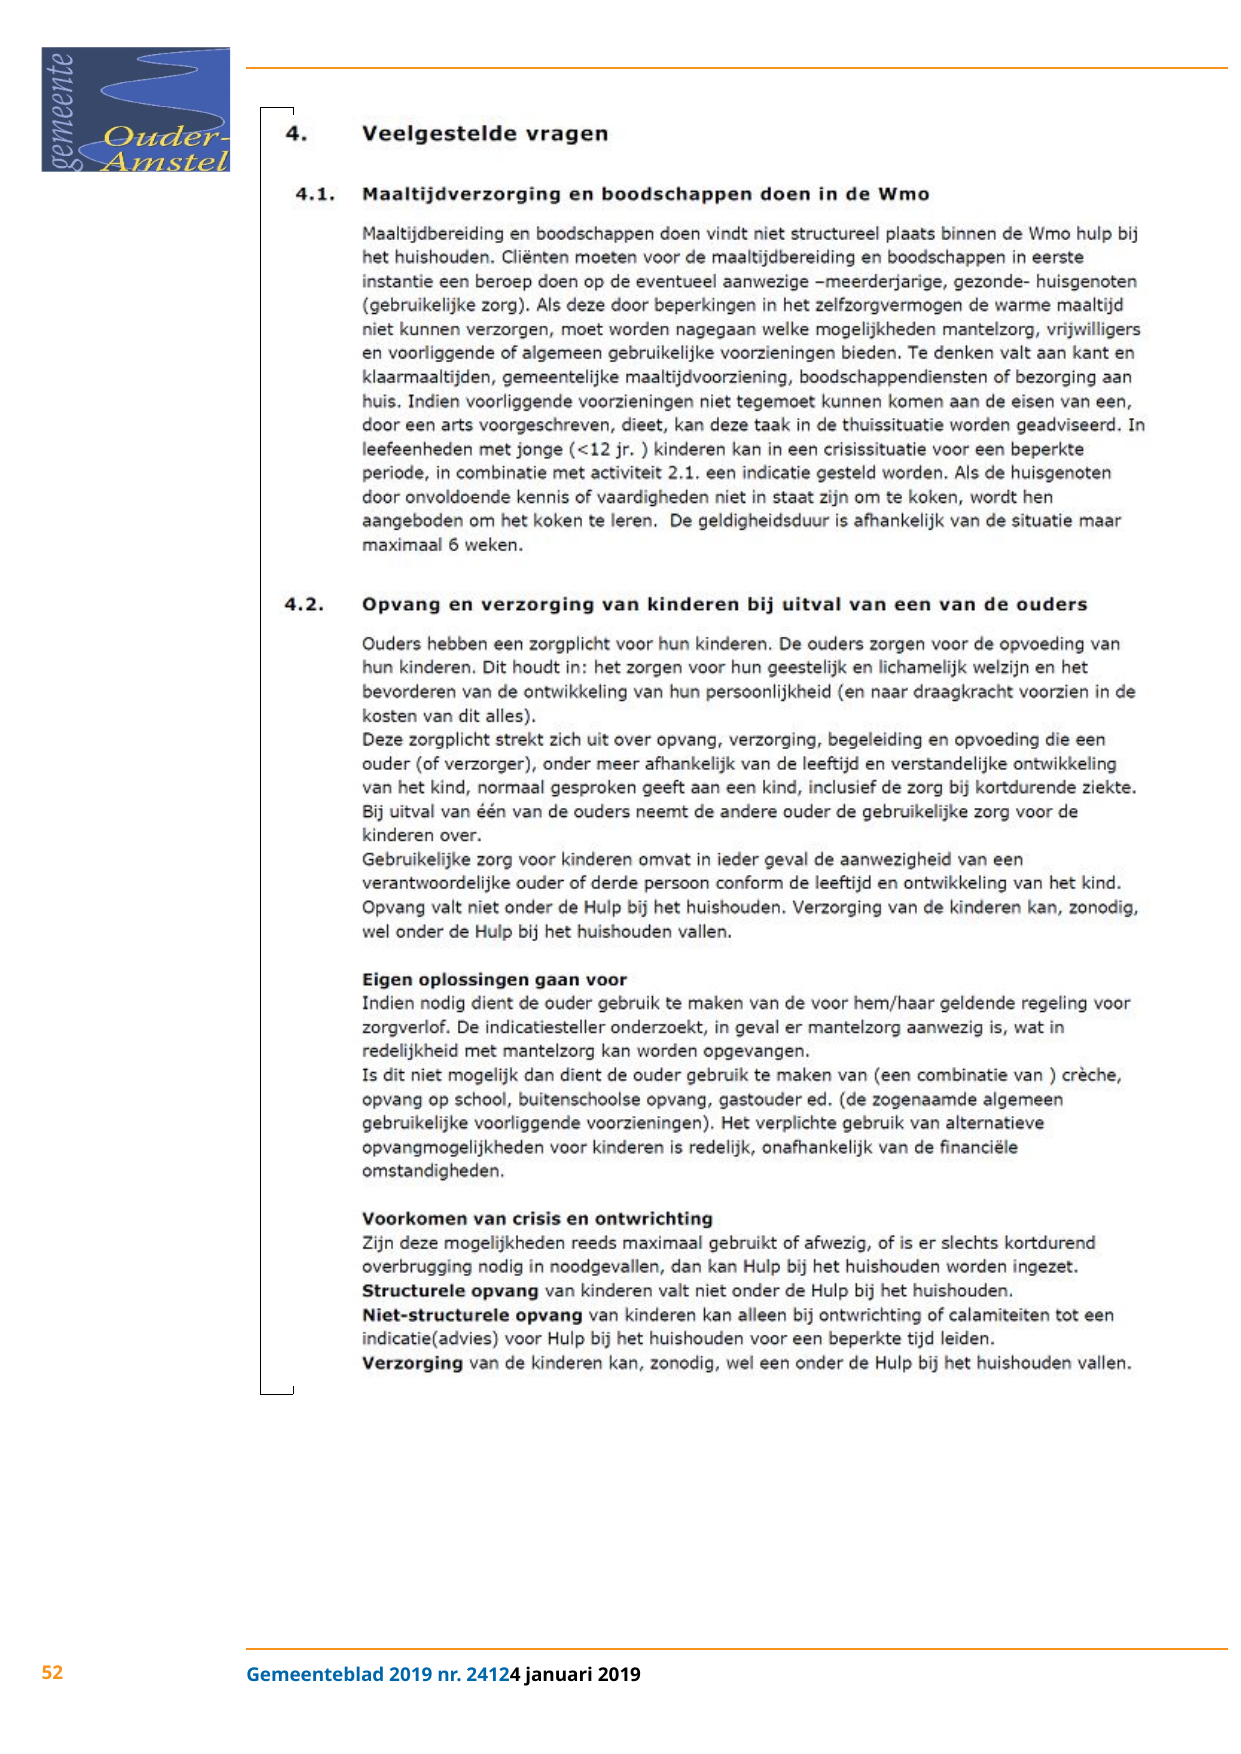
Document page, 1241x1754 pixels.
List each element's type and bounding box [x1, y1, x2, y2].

picture [41, 47, 231, 172]
picture [268, 115, 1155, 1386]
